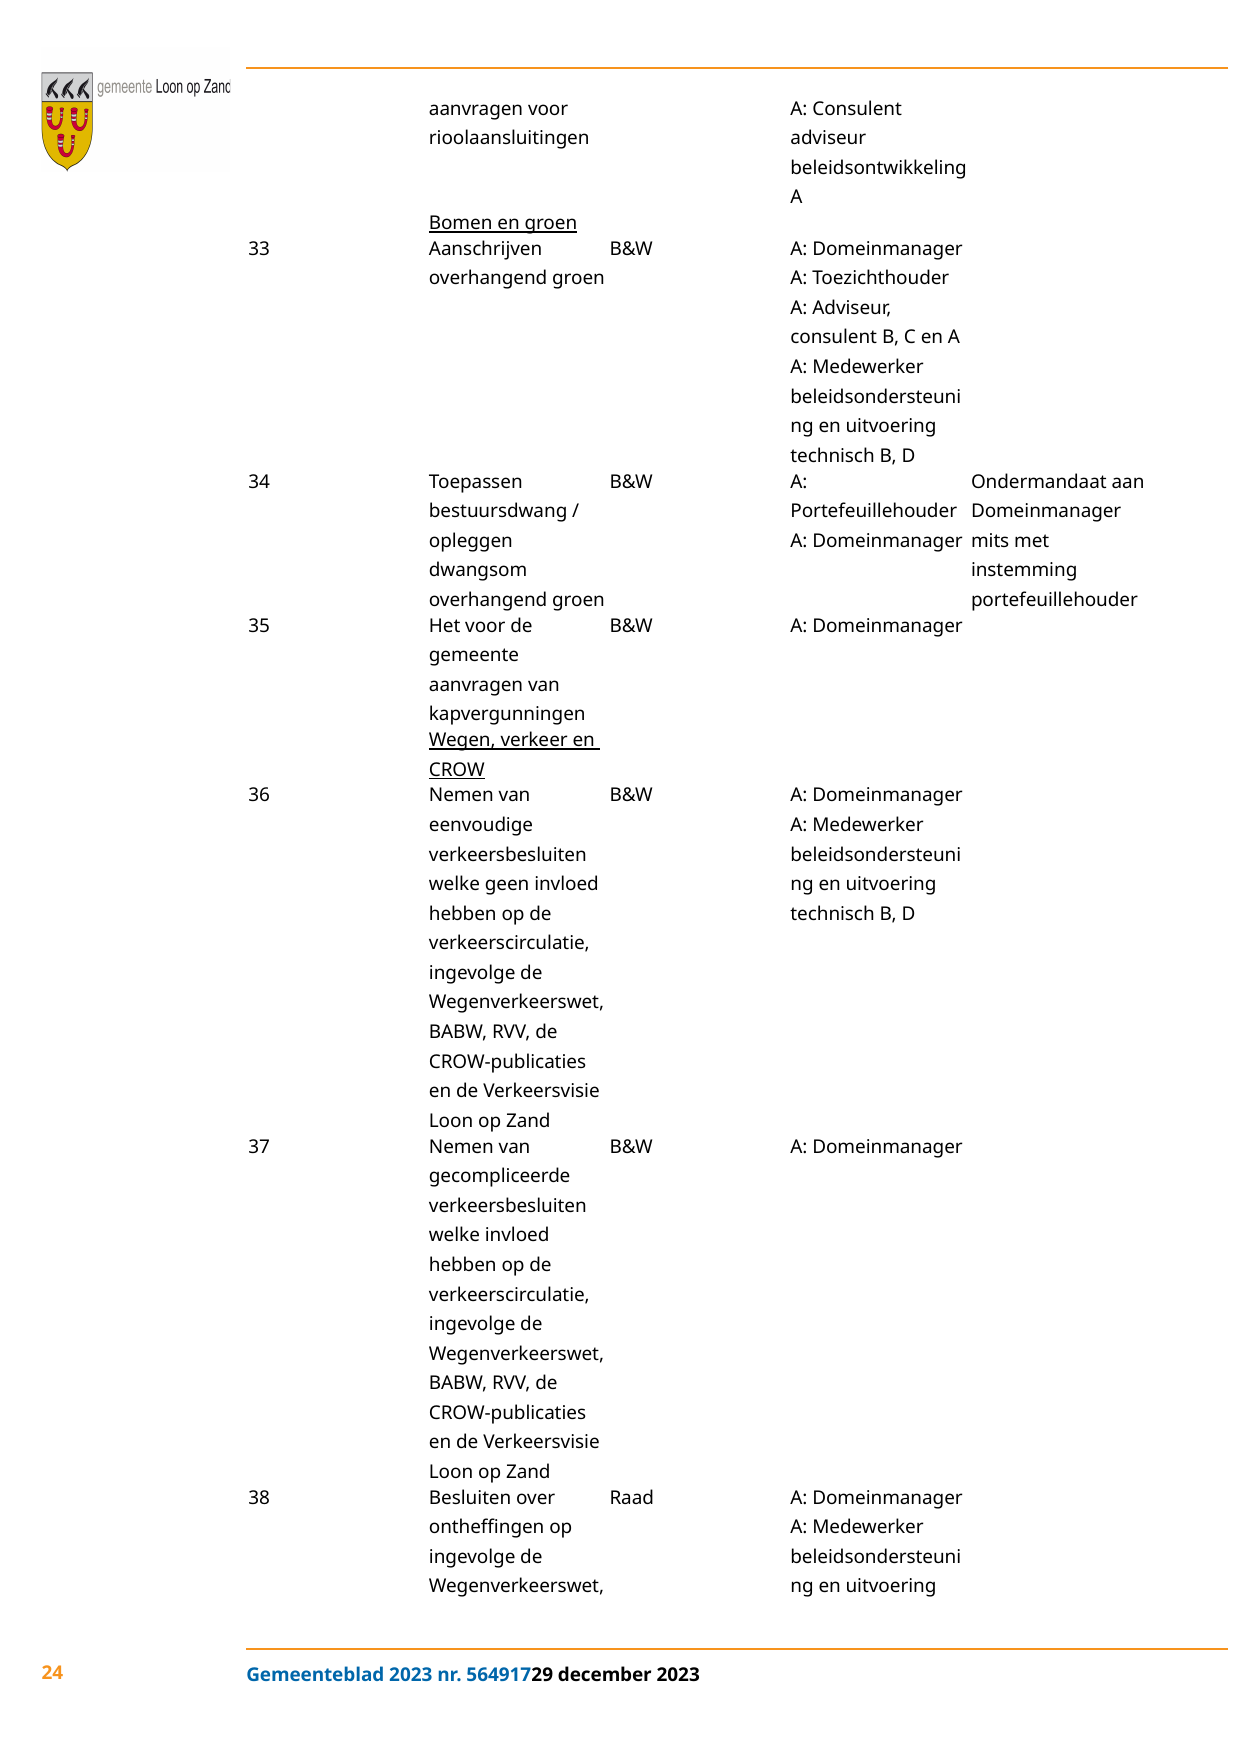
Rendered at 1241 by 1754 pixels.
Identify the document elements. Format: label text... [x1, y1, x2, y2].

table_cell Toepassen bestuursdwang / opleggen dwangsom overhangend groen [429, 468, 609, 612]
table_cell [971, 95, 1152, 209]
table_cell A: Domeinmanager A: Toezichthouder A: Adviseur, consulent B, C en A A: Medewerker beleidsondersteuning en uitvoering technisch B, D [790, 235, 971, 468]
table_cell B&W [609, 235, 790, 468]
table_cell Wegen, verkeer en CROW [429, 726, 609, 782]
table_cell Besluiten over ontheffingen op ingevolge de Wegenverkeerswet, [429, 1484, 609, 1598]
table_cell [971, 782, 1152, 1133]
table_cell Aanschrijven overhangend groen [429, 235, 609, 468]
table_cell [971, 235, 1152, 468]
table_cell Raad [609, 1484, 790, 1598]
table_cell Nemen van eenvoudige verkeersbesluiten welke geen invloed hebben op de verkeerscirculatie, ingevolge de Wegenverkeerswet, BABW, RVV, de CROW-publicaties en de Verkeersvisie Loon op Zand [429, 782, 609, 1133]
table_cell A: Portefeuillehouder A: Domeinmanager [790, 468, 971, 612]
table_cell [971, 612, 1152, 726]
table_cell [971, 209, 1152, 235]
table_cell B&W [609, 612, 790, 726]
table_cell [790, 209, 971, 235]
table_cell aanvragen voor rioolaansluitingen [429, 95, 609, 209]
table_cell 34 [248, 468, 429, 612]
table_cell [609, 95, 790, 209]
table_cell Het voor de gemeente aanvragen van kapvergunningen [429, 612, 609, 726]
table_cell A: Domeinmanager A: Medewerker beleidsondersteuning en uitvoering [790, 1484, 971, 1598]
table_cell 35 [248, 612, 429, 726]
picture [41, 47, 231, 172]
table_cell B&W [609, 468, 790, 612]
table_cell Ondermandaat aan Domeinmanager mits met instemming portefeuillehouder [971, 468, 1152, 612]
table_cell [790, 726, 971, 782]
table_cell [971, 726, 1152, 782]
table_cell 36 [248, 782, 429, 1133]
table_cell [248, 726, 429, 782]
table_cell B&W [609, 1133, 790, 1484]
table_cell [609, 209, 790, 235]
table_cell [971, 1133, 1152, 1484]
table_cell [971, 1484, 1152, 1598]
table_cell A: Consulent adviseur beleidsontwikkeling A [790, 95, 971, 209]
table_cell A: Domeinmanager A: Medewerker beleidsondersteuning en uitvoering technisch B, D [790, 782, 971, 1133]
table_cell Bomen en groen [429, 209, 609, 235]
table_cell B&W [609, 782, 790, 1133]
table_cell [248, 95, 429, 209]
table_cell A: Domeinmanager [790, 1133, 971, 1484]
table_cell Nemen van gecompliceerde verkeersbesluiten welke invloed hebben op de verkeerscirculatie, ingevolge de Wegenverkeerswet, BABW, RVV, de CROW-publicaties en de Verkeersvisie Loon op Zand [429, 1133, 609, 1484]
table_cell [609, 726, 790, 782]
table_cell 33 [248, 235, 429, 468]
table_cell [248, 209, 429, 235]
table_cell 38 [248, 1484, 429, 1598]
table_cell A: Domeinmanager [790, 612, 971, 726]
table_cell 37 [248, 1133, 429, 1484]
